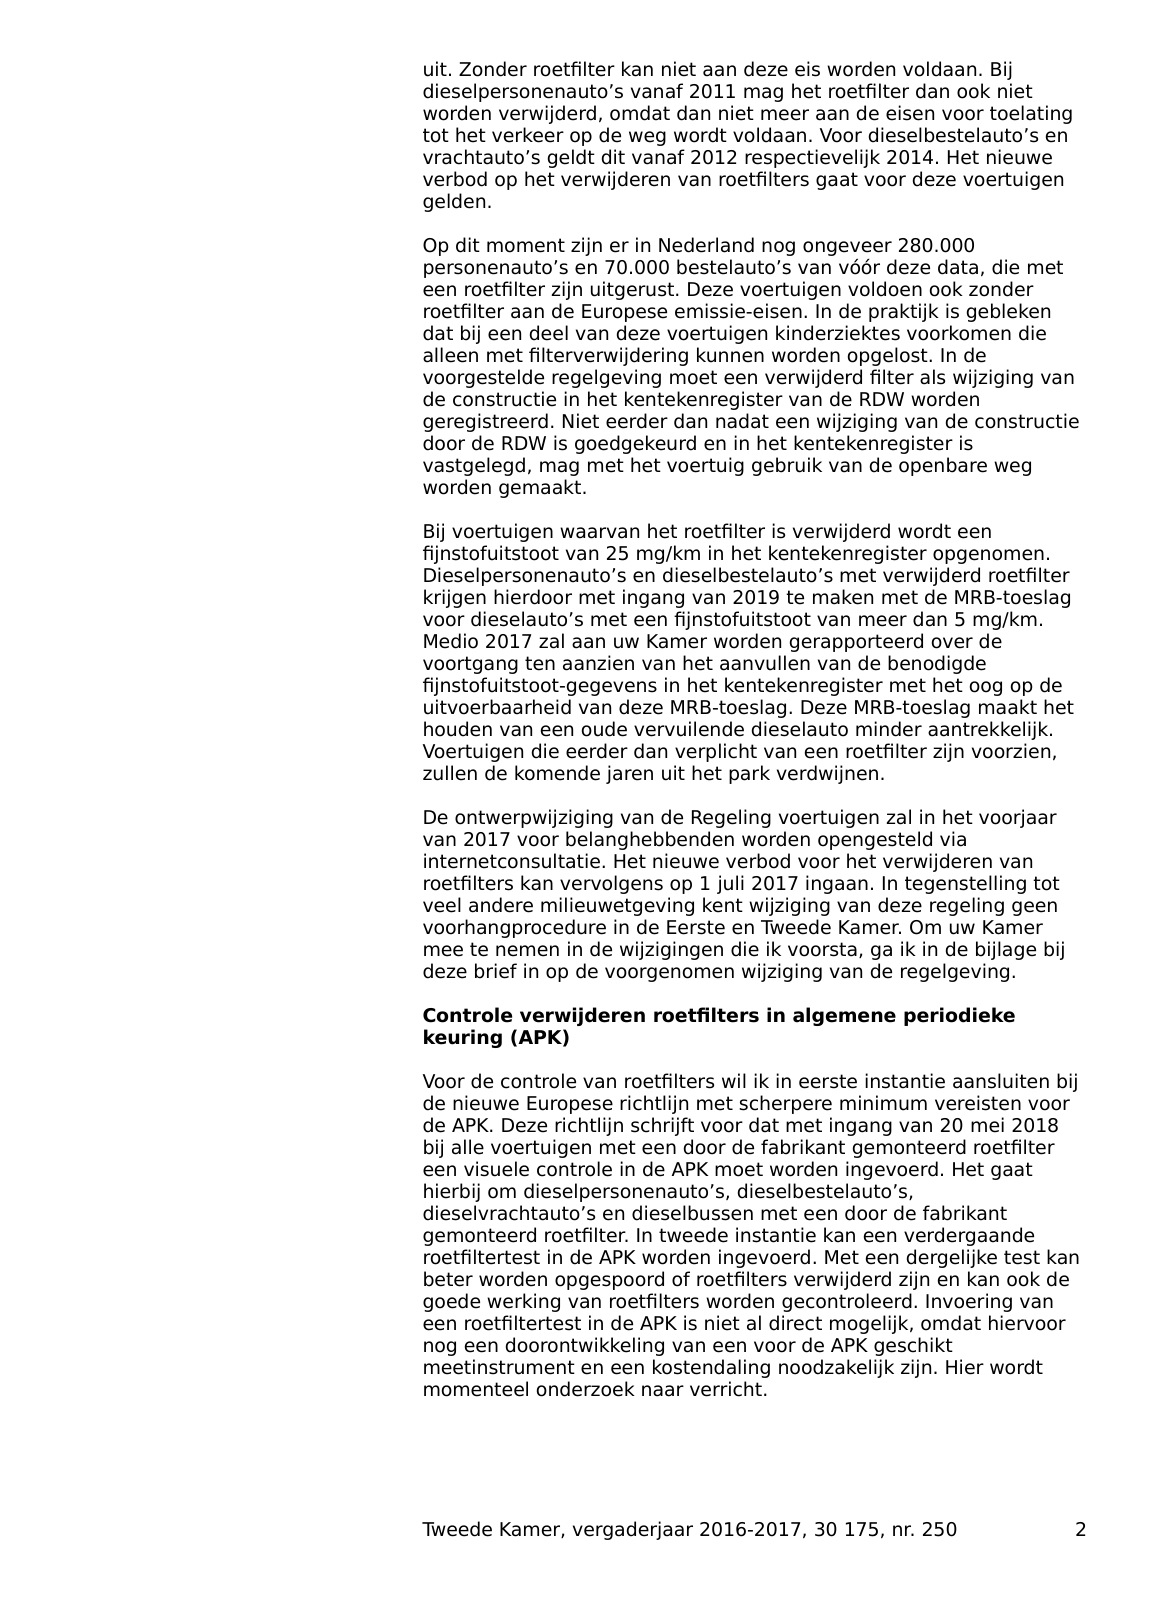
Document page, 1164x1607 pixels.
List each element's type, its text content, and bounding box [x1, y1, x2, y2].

text Bij voertuigen waarvan het roetfilter is verwijderd wordt een fijnstofuitstoot van 25 mg/km in het kentekenregister opgenomen. Dieselpersonenauto’s en dieselbestelauto’s met verwijderd roetfilter krijgen hierdoor met ingang van 2019 te maken met de MRB-toeslag voor dieselauto’s met een fijnstofuitstoot van meer dan 5 mg/km. Medio 2017 zal aan uw Kamer worden gerapporteerd over de voortgang ten aanzien van het aanvullen van de benodigde fijnstofuitstoot-gegevens in het kentekenregister met het oog op de uitvoerbaarheid van deze MRB-toeslag. Deze MRB-toeslag maakt het houden van een oude vervuilende dieselauto minder aantrekkelijk. Voertuigen die eerder dan verplicht van een roetfilter zijn voorzien, zullen de komende jaren uit het park verdwijnen. [422, 521, 1087, 785]
text De ontwerpwijziging van de Regeling voertuigen zal in het voorjaar van 2017 voor belanghebbenden worden opengesteld via internetconsultatie. Het nieuwe verbod voor het verwijderen van roetfilters kan vervolgens op 1 juli 2017 ingaan. In tegenstelling tot veel andere milieuwetgeving kent wijziging van deze regeling geen voorhangprocedure in de Eerste en Tweede Kamer. Om uw Kamer mee te nemen in de wijzigingen die ik voorsta, ga ik in de bijlage bij deze brief in op de voorgenomen wijziging van de regelgeving. [422, 807, 1087, 983]
subtitle Controle verwijderen roetfilters in algemene periodieke keuring (APK) [422, 1005, 1087, 1049]
text Voor de controle van roetfilters wil ik in eerste instantie aansluiten bij de nieuwe Europese richtlijn met scherpere minimum vereisten voor de APK. Deze richtlijn schrijft voor dat met ingang van 20 mei 2018 bij alle voertuigen met een door de fabrikant gemonteerd roetfilter een visuele controle in de APK moet worden ingevoerd. Het gaat hierbij om dieselpersonenauto’s, dieselbestelauto’s, dieselvrachtauto’s en dieselbussen met een door de fabrikant gemonteerd roetfilter. In tweede instantie kan een verdergaande roetfiltertest in de APK worden ingevoerd. Met een dergelijke test kan beter worden opgespoord of roetfilters verwijderd zijn en kan ook de goede werking van roetfilters worden gecontroleerd. Invoering van een roetfiltertest in de APK is niet al direct mogelijk, omdat hiervoor nog een doorontwikkeling van een voor de APK geschikt meetinstrument en een kostendaling noodzakelijk zijn. Hier wordt momenteel onderzoek naar verricht. [422, 1071, 1087, 1401]
text uit. Zonder roetfilter kan niet aan deze eis worden voldaan. Bij dieselpersonenauto’s vanaf 2011 mag het roetfilter dan ook niet worden verwijderd, omdat dan niet meer aan de eisen voor toelating tot het verkeer op de weg wordt voldaan. Voor dieselbestelauto’s en vrachtauto’s geldt dit vanaf 2012 respectievelijk 2014. Het nieuwe verbod op het verwijderen van roetfilters gaat voor deze voertuigen gelden. [422, 59, 1087, 213]
text Op dit moment zijn er in Nederland nog ongeveer 280.000 personenauto’s en 70.000 bestelauto’s van vóór deze data, die met een roetfilter zijn uitgerust. Deze voertuigen voldoen ook zonder roetfilter aan de Europese emissie-eisen. In de praktijk is gebleken dat bij een deel van deze voertuigen kinderziektes voorkomen die alleen met filterverwijdering kunnen worden opgelost. In de voorgestelde regelgeving moet een verwijderd filter als wijziging van de constructie in het kentekenregister van de RDW worden geregistreerd. Niet eerder dan nadat een wijziging van de constructie door de RDW is goedgekeurd en in het kentekenregister is vastgelegd, mag met het voertuig gebruik van de openbare weg worden gemaakt. [422, 235, 1087, 499]
